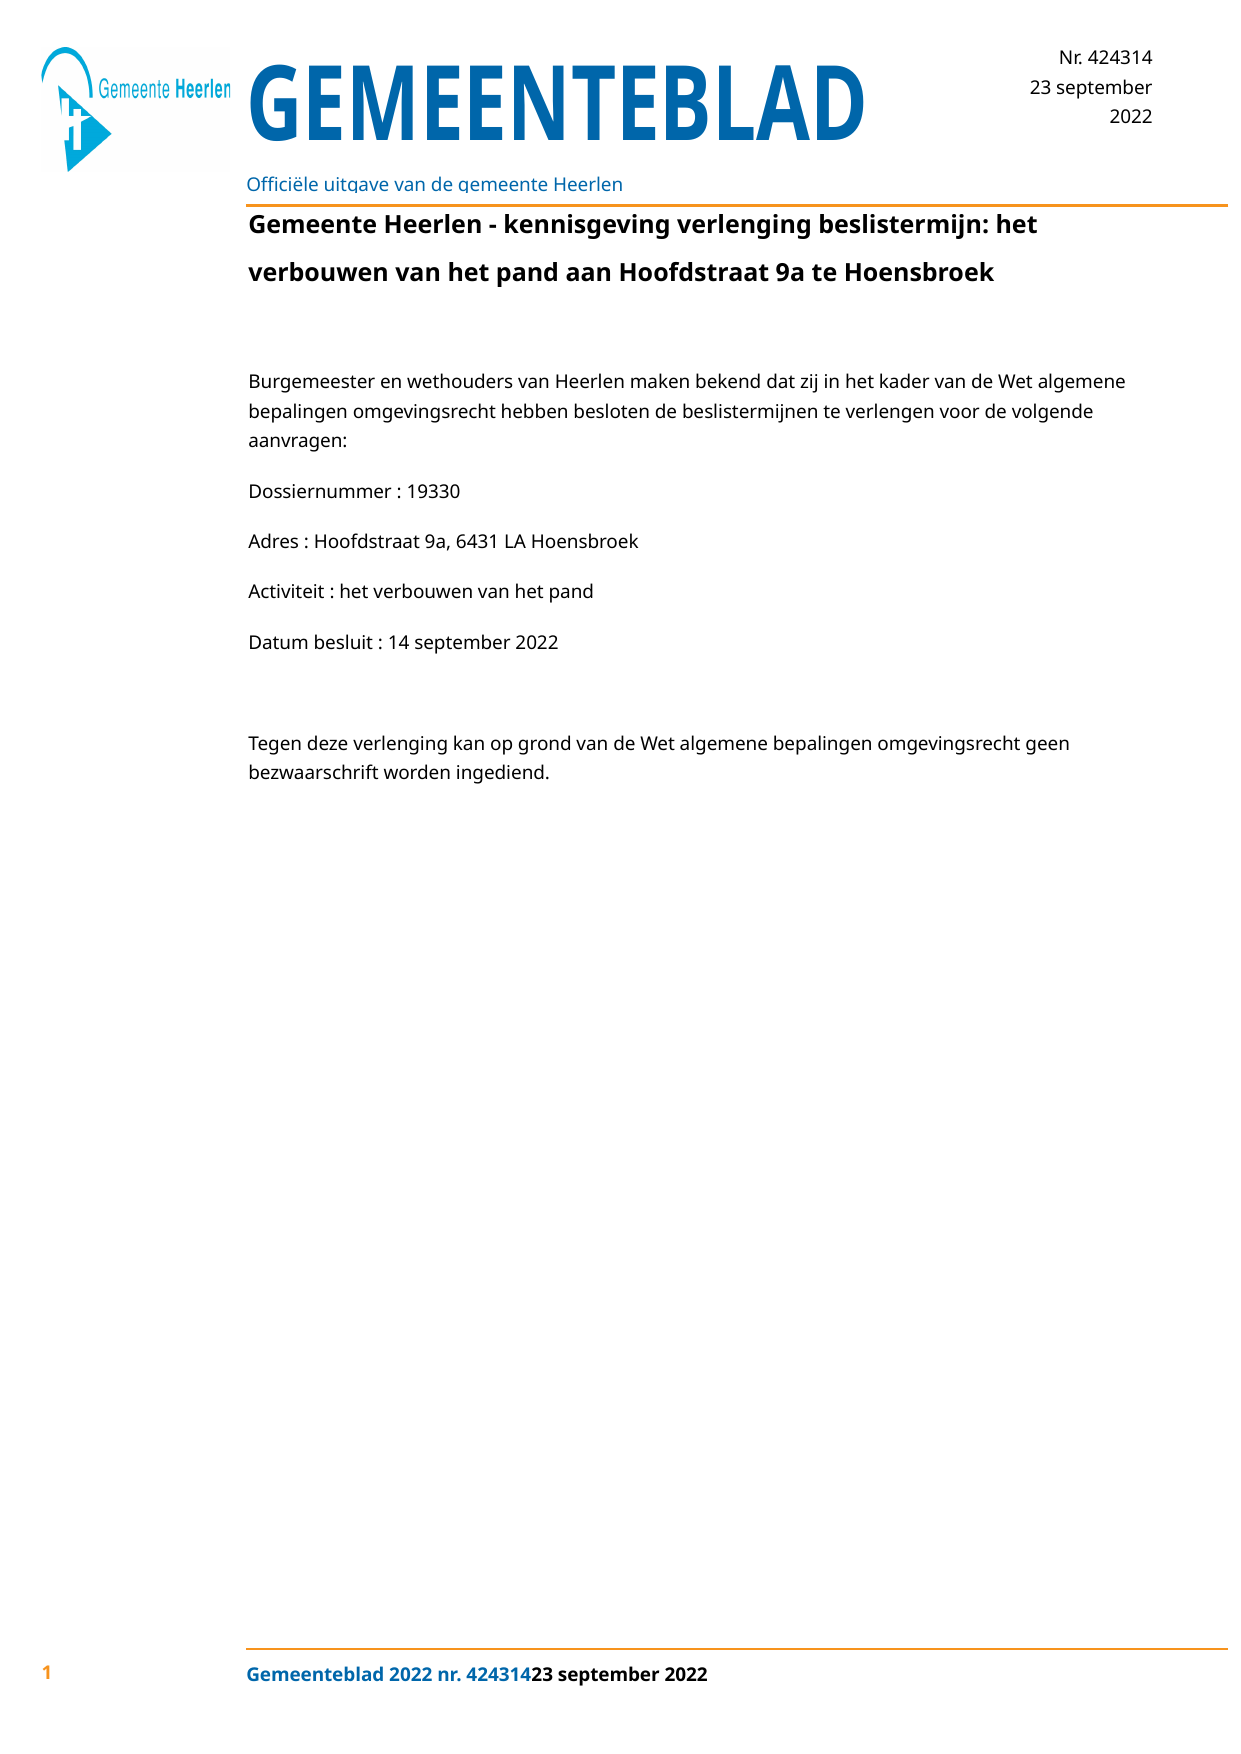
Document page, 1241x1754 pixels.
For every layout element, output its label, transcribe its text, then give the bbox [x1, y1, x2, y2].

picture [41, 47, 231, 172]
text Dossiernummer : 19330 [248, 478, 1152, 504]
text Datum besluit : 14 september 2022 [248, 629, 1152, 655]
text Adres : Hoofdstraat 9a, 6431 LA Hoensbroek [248, 528, 1152, 554]
picture [41, 47, 59, 70]
text Gemeente Heerlen - kennisgeving verlenging beslistermijn: het verbouwen van het pand aan Hoofdstraat 9a te Hoensbroek [248, 207, 1152, 288]
text Burgemeester en wethouders van Heerlen maken bekend dat zij in het kader van de Wet algemene bepalingen omgevingsrecht hebben besloten de beslistermijnen te verlengen voor de volgende aanvragen: [248, 368, 1152, 453]
text Tegen deze verlenging kan op grond van de Wet algemene bepalingen omgevingsrecht geen bezwaarschrift worden ingediend. [248, 730, 1152, 785]
text Activiteit : het verbouwen van het pand [248, 579, 1152, 604]
